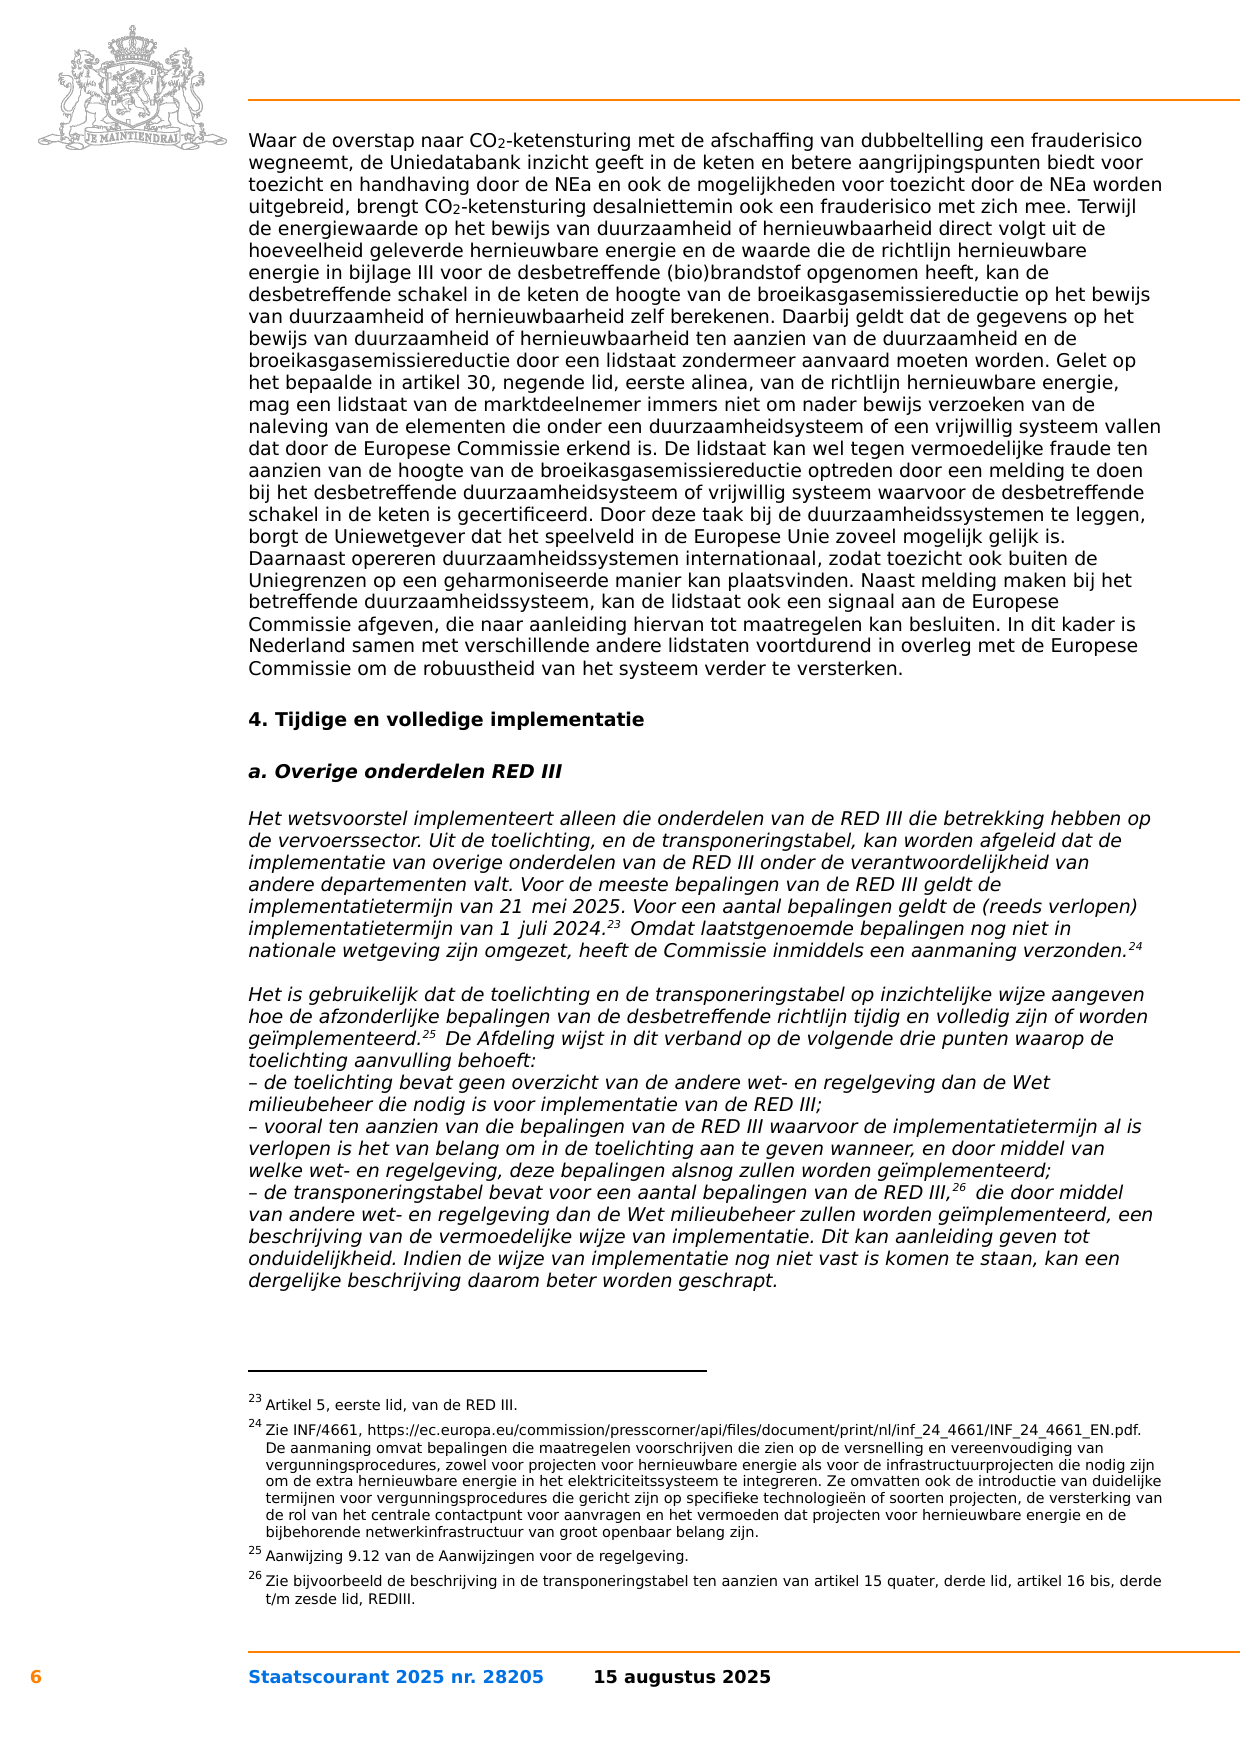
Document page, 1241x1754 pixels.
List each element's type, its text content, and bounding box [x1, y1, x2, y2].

subtitle 4. Tijdige en volledige implementatie [248, 709, 1163, 731]
text – vooral ten aanzien van die bepalingen van de RED III waarvoor de implementatietermijn al is verlopen is het van belang om in de toelichting aan te geven wanneer, en door middel van welke wet- en regelgeving, deze bepalingen alsnog zullen worden geïmplementeerd; [248, 1116, 1163, 1182]
picture [38, 25, 227, 150]
text Zie INF/4661, https://ec.europa.eu/commission/presscorner/api/files/document/print/nl/inf_24_4661/INF_24_4661_EN.pdf. De aanmaning omvat bepalingen die maatregelen voorschrijven die zien op de versnelling en vereenvoudiging van vergunningsprocedures, zowel voor projecten voor hernieuwbare energie als voor de infrastructuurprojecten die nodig zijn om de extra hernieuwbare energie in het elektriciteitssysteem te integreren. Ze omvatten ook de introductie van duidelijke termijnen voor vergunningsprocedures die gericht zijn op specifieke technologieën of soorten projecten, de versterking van de rol van het centrale contactpunt voor aanvragen en het vermoeden dat projecten voor hernieuwbare energie en de bijbehorende netwerkinfrastructuur van groot openbaar belang zijn. [248, 1418, 1163, 1541]
subtitle a. Overige onderdelen RED III [248, 761, 1163, 783]
text Zie bijvoorbeeld de beschrijving in de transponeringstabel ten aanzien van artikel 15 quater, derde lid, artikel 16 bis, derde t/m zesde lid, REDIII. [248, 1569, 1163, 1608]
text Het is gebruikelijk dat de toelichting en de transponeringstabel op inzichtelijke wijze aangeven hoe de afzonderlijke bepalingen van de desbetreffende richtlijn tijdig en volledig zijn of worden geïmplementeerd. De Afdeling wijst in dit verband op de volgende drie punten waarop de toelichting aanvulling behoeft: [248, 984, 1163, 1072]
text Het wetsvoorstel implementeert alleen die onderdelen van de RED III die betrekking hebben op de vervoerssector. Uit de toelichting, en de transponeringstabel, kan worden afgeleid dat de implementatie van overige onderdelen van de RED III onder de verantwoordelijkheid van andere departementen valt. Voor de meeste bepalingen van de RED III geldt de implementatietermijn van 21 mei 2025. Voor een aantal bepalingen geldt de (reeds verlopen) implementatietermijn van 1 juli 2024. Omdat laatstgenoemde bepalingen nog niet in nationale wetgeving zijn omgezet, heeft de Commissie inmiddels een aanmaning verzonden. [248, 808, 1163, 962]
text Waar de overstap naar CO2-ketensturing met de afschaffing van dubbeltelling een frauderisico wegneemt, de Uniedatabank inzicht geeft in de keten en betere aangrijpingspunten biedt voor toezicht en handhaving door de NEa en ook de mogelijkheden voor toezicht door de NEa worden uitgebreid, brengt CO2-ketensturing desalniettemin ook een frauderisico met zich mee. Terwijl de energiewaarde op het bewijs van duurzaamheid of hernieuwbaarheid direct volgt uit de hoeveelheid geleverde hernieuwbare energie en de waarde die de richtlijn hernieuwbare energie in bijlage III voor de desbetreffende (bio)brandstof opgenomen heeft, kan de desbetreffende schakel in de keten de hoogte van de broeikasgasemissiereductie op het bewijs van duurzaamheid of hernieuwbaarheid zelf berekenen. Daarbij geldt dat de gegevens op het bewijs van duurzaamheid of hernieuwbaarheid ten aanzien van de duurzaamheid en de broeikasgasemissiereductie door een lidstaat zondermeer aanvaard moeten worden. Gelet op het bepaalde in artikel 30, negende lid, eerste alinea, van de richtlijn hernieuwbare energie, mag een lidstaat van de marktdeelnemer immers niet om nader bewijs verzoeken van de naleving van de elementen die onder een duurzaamheidsysteem of een vrijwillig systeem vallen dat door de Europese Commissie erkend is. De lidstaat kan wel tegen vermoedelijke fraude ten aanzien van de hoogte van de broeikasgasemissiereductie optreden door een melding te doen bij het desbetreffende duurzaamheidsysteem of vrijwillig systeem waarvoor de desbetreffende schakel in de keten is gecertificeerd. Door deze taak bij de duurzaamheidssystemen te leggen, borgt de Uniewetgever dat het speelveld in de Europese Unie zoveel mogelijk gelijk is. Daarnaast opereren duurzaamheidssystemen internationaal, zodat toezicht ook buiten de Uniegrenzen op een geharmoniseerde manier kan plaatsvinden. Naast melding maken bij het betreffende duurzaamheidssysteem, kan de lidstaat ook een signaal aan de Europese Commissie afgeven, die naar aanleiding hiervan tot maatregelen kan besluiten. In dit kader is Nederland samen met verschillende andere lidstaten voortdurend in overleg met de Europese Commissie om de robuustheid van het systeem verder te versterken. [248, 130, 1163, 679]
text – de toelichting bevat geen overzicht van de andere wet- en regelgeving dan de Wet milieubeheer die nodig is voor implementatie van de RED III; [248, 1072, 1163, 1116]
text Aanwijzing 9.12 van de Aanwijzingen voor de regelgeving. [248, 1544, 1163, 1566]
text – de transponeringstabel bevat voor een aantal bepalingen van de RED III, die door middel van andere wet- en regelgeving dan de Wet milieubeheer zullen worden geïmplementeerd, een beschrijving van de vermoedelijke wijze van implementatie. Dit kan aanleiding geven tot onduidelijkheid. Indien de wijze van implementatie nog niet vast is komen te staan, kan een dergelijke beschrijving daarom beter worden geschrapt. [248, 1182, 1163, 1292]
text Artikel 5, eerste lid, van de RED III. [248, 1393, 1163, 1415]
